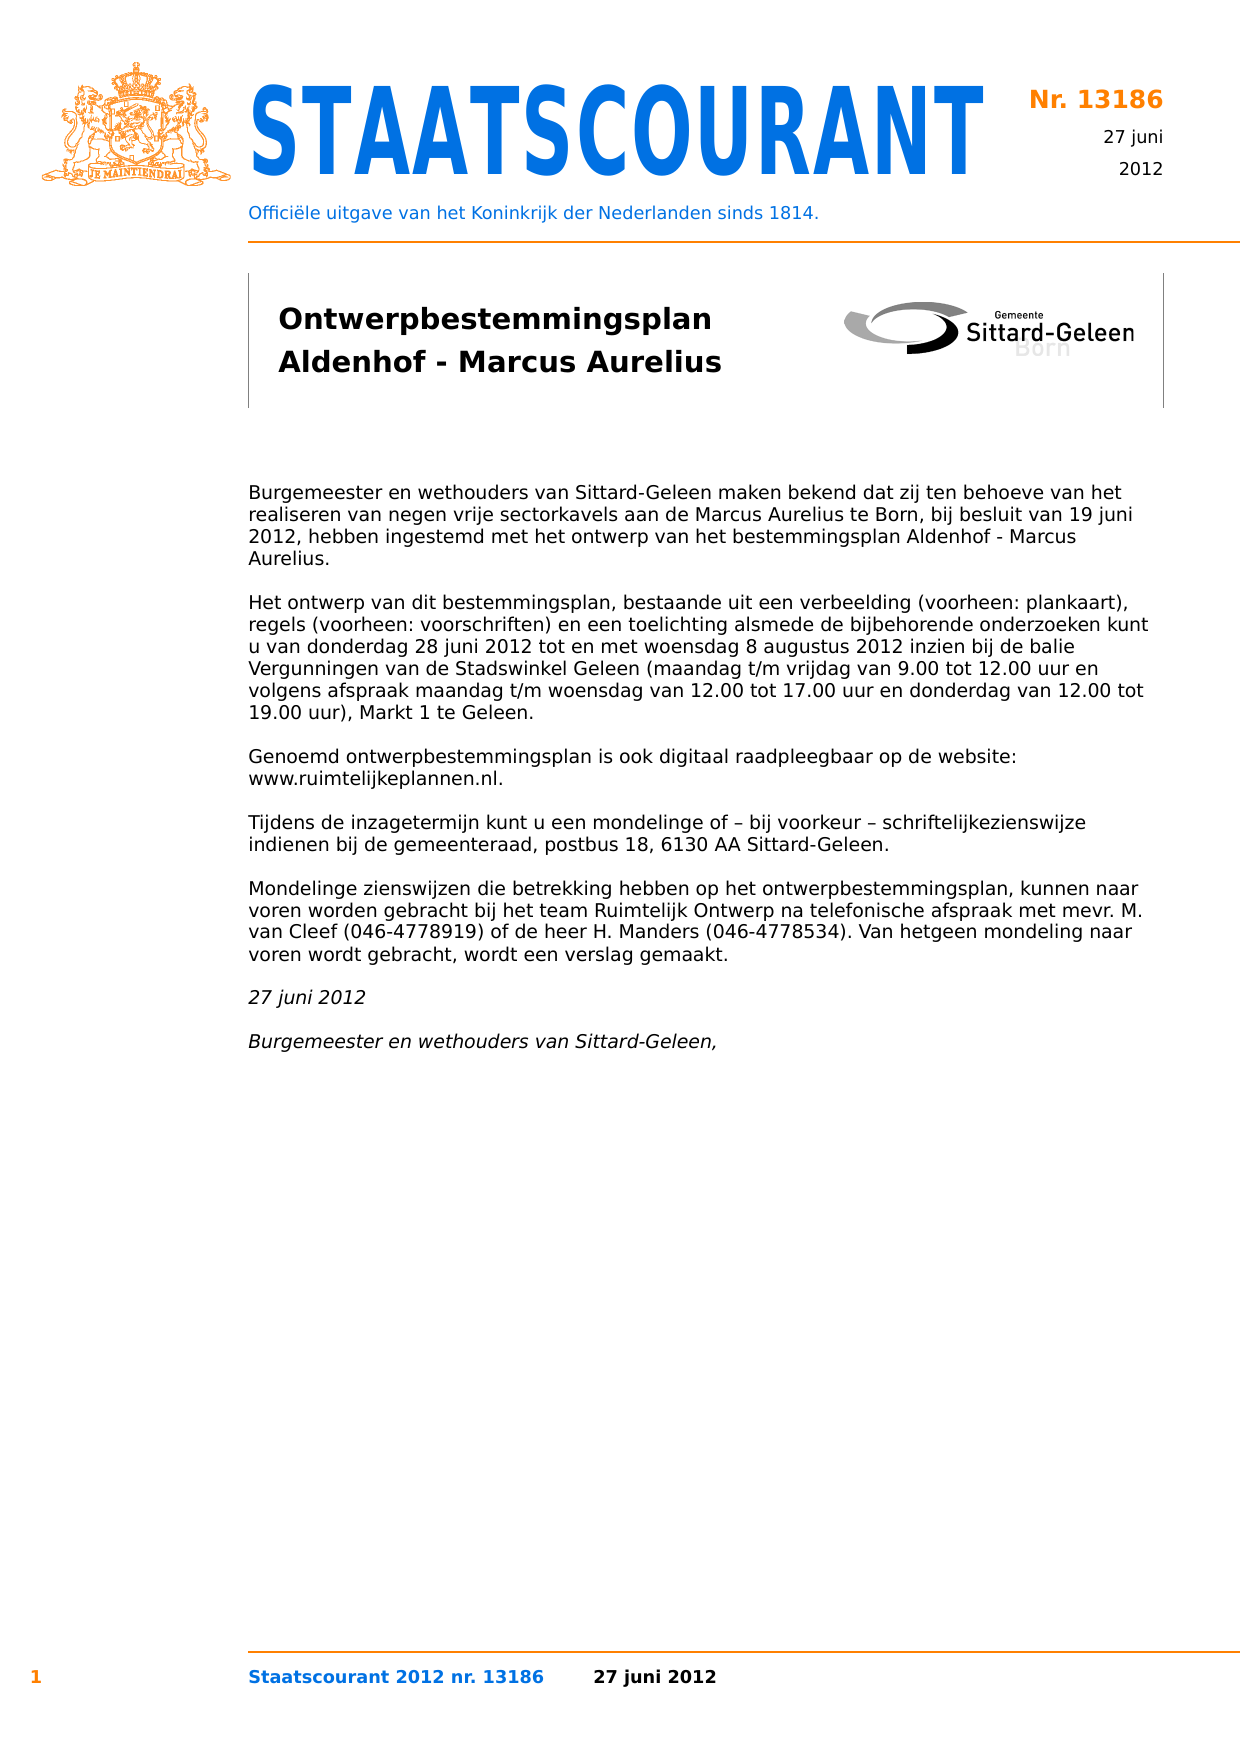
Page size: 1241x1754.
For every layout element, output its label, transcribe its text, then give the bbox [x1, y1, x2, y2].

text Het ontwerp van dit bestemmingsplan, bestaande uit een verbeelding (voorheen: plankaart), regels (voorheen: voorschriften) en een toelichting alsmede de bijbehorende onderzoeken kunt u van donderdag 28 juni 2012 tot en met woensdag 8 augustus 2012 inzien bij de balie Vergunningen van de Stadswinkel Geleen (maandag t/m vrijdag van 9.00 tot 12.00 uur en volgens afspraak maandag t/m woensdag van 12.00 tot 17.00 uur en donderdag van 12.00 tot 19.00 uur), Markt 1 te Geleen. [248, 592, 1163, 724]
table_header STAATSCOURANT [248, 62, 998, 203]
text 27 juni 2012 [248, 987, 1163, 1009]
text www.ruimtelijkeplannen.nl. [248, 768, 1163, 790]
text Burgemeester en wethouders van Sittard-Geleen maken bekend dat zij ten behoeve van het realiseren van negen vrije sectorkavels aan de Marcus Aurelius te Born, bij besluit van 19 juni 2012, hebben ingestemd met het ontwerp van het bestemmingsplan Aldenhof - Marcus Aurelius. [248, 482, 1163, 570]
text Tijdens de inzagetermijn kunt u een mondelinge of – bij voorkeur – schriftelijkezienswijze indienen bij de gemeenteraad, postbus 18, 6130 AA Sittard-Geleen. [248, 812, 1163, 856]
text Mondelinge zienswijzen die betrekking hebben op het ontwerpbestemmingsplan, kunnen naar voren worden gebracht bij het team Ruimtelijk Ontwerp na telefonische afspraak met mevr. M. van Cleef (046-4778919) of de heer H. Manders (046-4778534). Van hetgeen mondeling naar voren wordt gebracht, wordt een verslag gemaakt. [248, 877, 1163, 965]
text Burgemeester en wethouders van Sittard-Geleen, [248, 1031, 1163, 1053]
table_cell 27 juni [998, 121, 1240, 153]
table_cell Officiële uitgave van het Koninkrijk der Nederlanden sinds 1814. [248, 203, 1240, 241]
table_header [25, 62, 248, 241]
picture [41, 62, 231, 186]
picture [844, 302, 1134, 356]
table_header Nr. 13186 [998, 62, 1240, 121]
subtitle Ontwerpbestemmingsplan Aldenhof - Marcus Aurelius [249, 273, 1163, 408]
table_cell 2012 [998, 153, 1240, 203]
text Genoemd ontwerpbestemmingsplan is ook digitaal raadpleegbaar op de website: [248, 746, 1163, 768]
